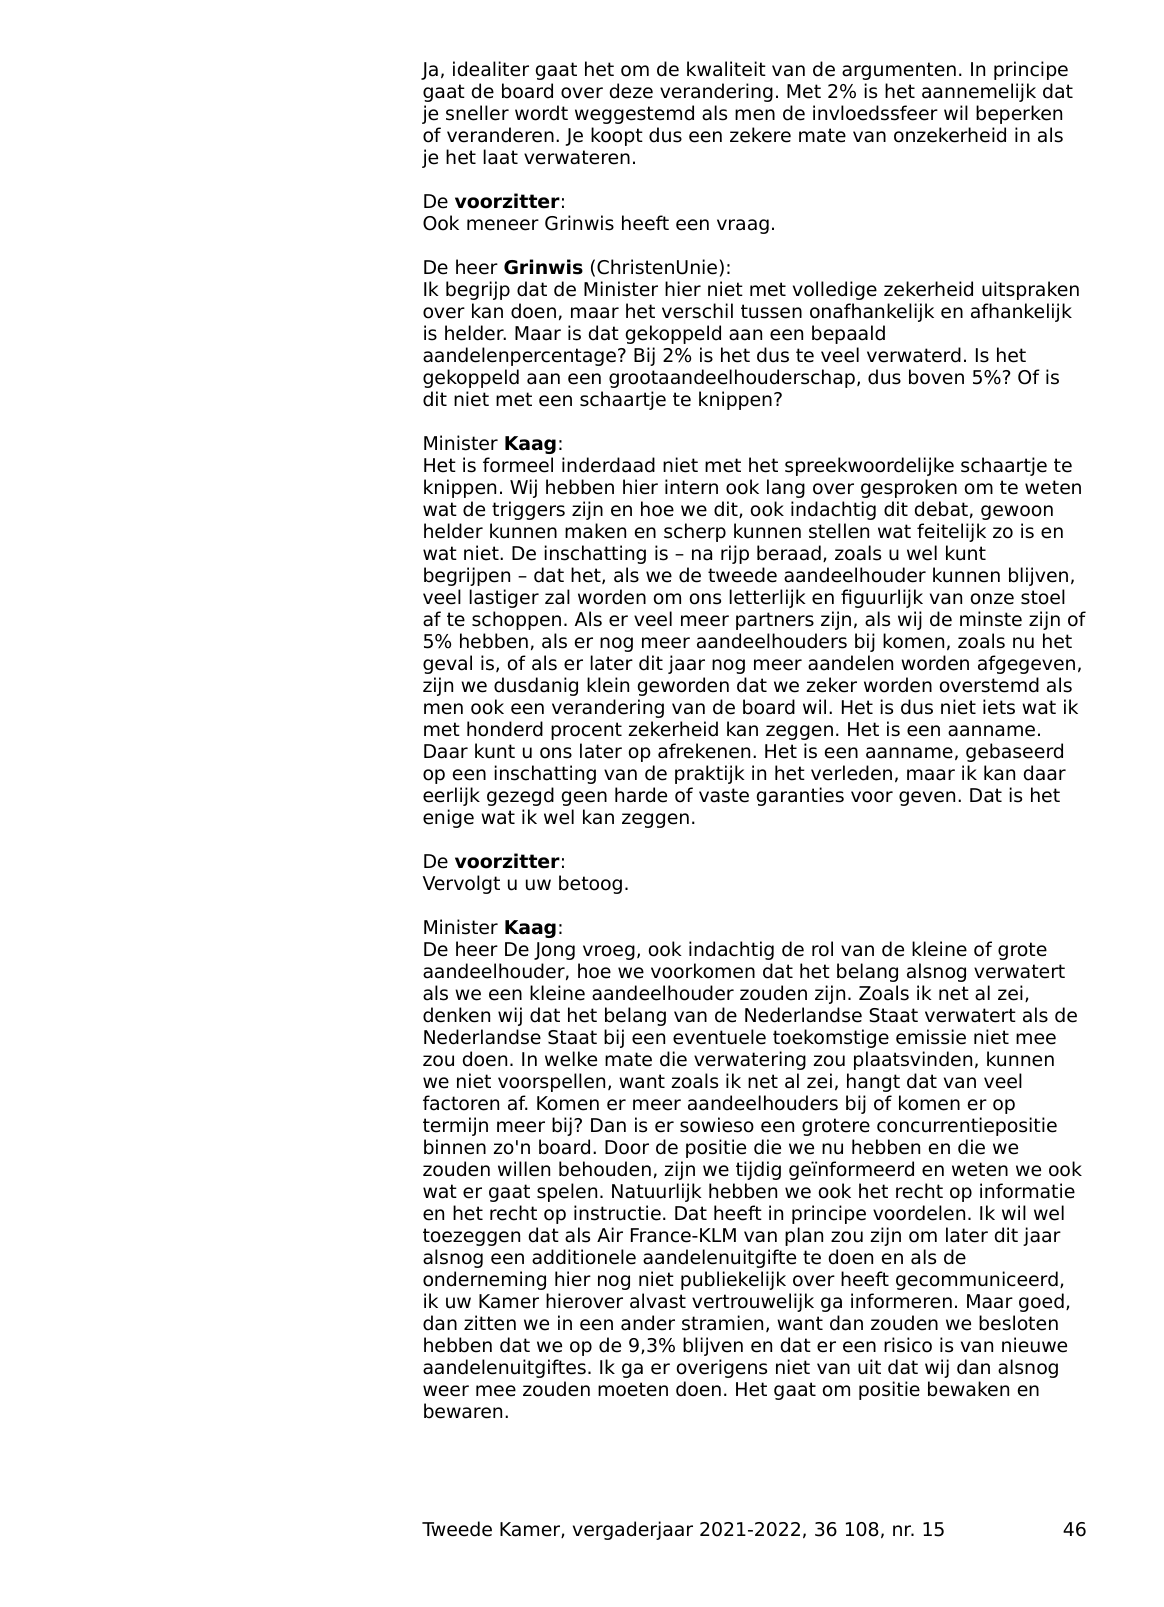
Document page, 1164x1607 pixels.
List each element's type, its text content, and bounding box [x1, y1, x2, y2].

text De heer Grinwis (ChristenUnie): [422, 257, 1087, 279]
text Het is formeel inderdaad niet met het spreekwoordelijke schaartje te knippen. Wij hebben hier intern ook lang over gesproken om te weten wat de triggers zijn en hoe we dit, ook indachtig dit debat, gewoon helder kunnen maken en scherp kunnen stellen wat feitelijk zo is en wat niet. De inschatting is – na rijp beraad, zoals u wel kunt begrijpen – dat het, als we de tweede aandeelhouder kunnen blijven, veel lastiger zal worden om ons letterlijk en figuurlijk van onze stoel af te schoppen. Als er veel meer partners zijn, als wij de minste zijn of 5% hebben, als er nog meer aandeelhouders bij komen, zoals nu het geval is, of als er later dit jaar nog meer aandelen worden afgegeven, zijn we dusdanig klein geworden dat we zeker worden overstemd als men ook een verandering van de board wil. Het is dus niet iets wat ik met honderd procent zekerheid kan zeggen. Het is een aanname. Daar kunt u ons later op afrekenen. Het is een aanname, gebaseerd op een inschatting van de praktijk in het verleden, maar ik kan daar eerlijk gezegd geen harde of vaste garanties voor geven. Dat is het enige wat ik wel kan zeggen. [422, 455, 1087, 829]
text Ook meneer Grinwis heeft een vraag. [422, 213, 1087, 235]
text De voorzitter: [422, 191, 1087, 213]
text Minister Kaag: [422, 433, 1087, 455]
text De voorzitter: [422, 851, 1087, 873]
text Vervolgt u uw betoog. [422, 873, 1087, 895]
text Ja, idealiter gaat het om de kwaliteit van de argumenten. In principe gaat de board over deze verandering. Met 2% is het aannemelijk dat je sneller wordt weggestemd als men de invloedssfeer wil beperken of veranderen. Je koopt dus een zekere mate van onzekerheid in als je het laat verwateren. [422, 59, 1087, 169]
text Ik begrijp dat de Minister hier niet met volledige zekerheid uitspraken over kan doen, maar het verschil tussen onafhankelijk en afhankelijk is helder. Maar is dat gekoppeld aan een bepaald aandelenpercentage? Bij 2% is het dus te veel verwaterd. Is het gekoppeld aan een grootaandeelhouderschap, dus boven 5%? Of is dit niet met een schaartje te knippen? [422, 279, 1087, 411]
text De heer De Jong vroeg, ook indachtig de rol van de kleine of grote aandeelhouder, hoe we voorkomen dat het belang alsnog verwatert als we een kleine aandeelhouder zouden zijn. Zoals ik net al zei, denken wij dat het belang van de Nederlandse Staat verwatert als de Nederlandse Staat bij een eventuele toekomstige emissie niet mee zou doen. In welke mate die verwatering zou plaatsvinden, kunnen we niet voorspellen, want zoals ik net al zei, hangt dat van veel factoren af. Komen er meer aandeelhouders bij of komen er op termijn meer bij? Dan is er sowieso een grotere concurrentiepositie binnen zo'n board. Door de positie die we nu hebben en die we zouden willen behouden, zijn we tijdig geïnformeerd en weten we ook wat er gaat spelen. Natuurlijk hebben we ook het recht op informatie en het recht op instructie. Dat heeft in principe voordelen. Ik wil wel toezeggen dat als Air France-KLM van plan zou zijn om later dit jaar alsnog een additionele aandelenuitgifte te doen en als de onderneming hier nog niet publiekelijk over heeft gecommuniceerd, ik uw Kamer hierover alvast vertrouwelijk ga informeren. Maar goed, dan zitten we in een ander stramien, want dan zouden we besloten hebben dat we op de 9,3% blijven en dat er een risico is van nieuwe aandelenuitgiftes. Ik ga er overigens niet van uit dat wij dan alsnog weer mee zouden moeten doen. Het gaat om positie bewaken en bewaren. [422, 939, 1087, 1423]
text Minister Kaag: [422, 917, 1087, 939]
